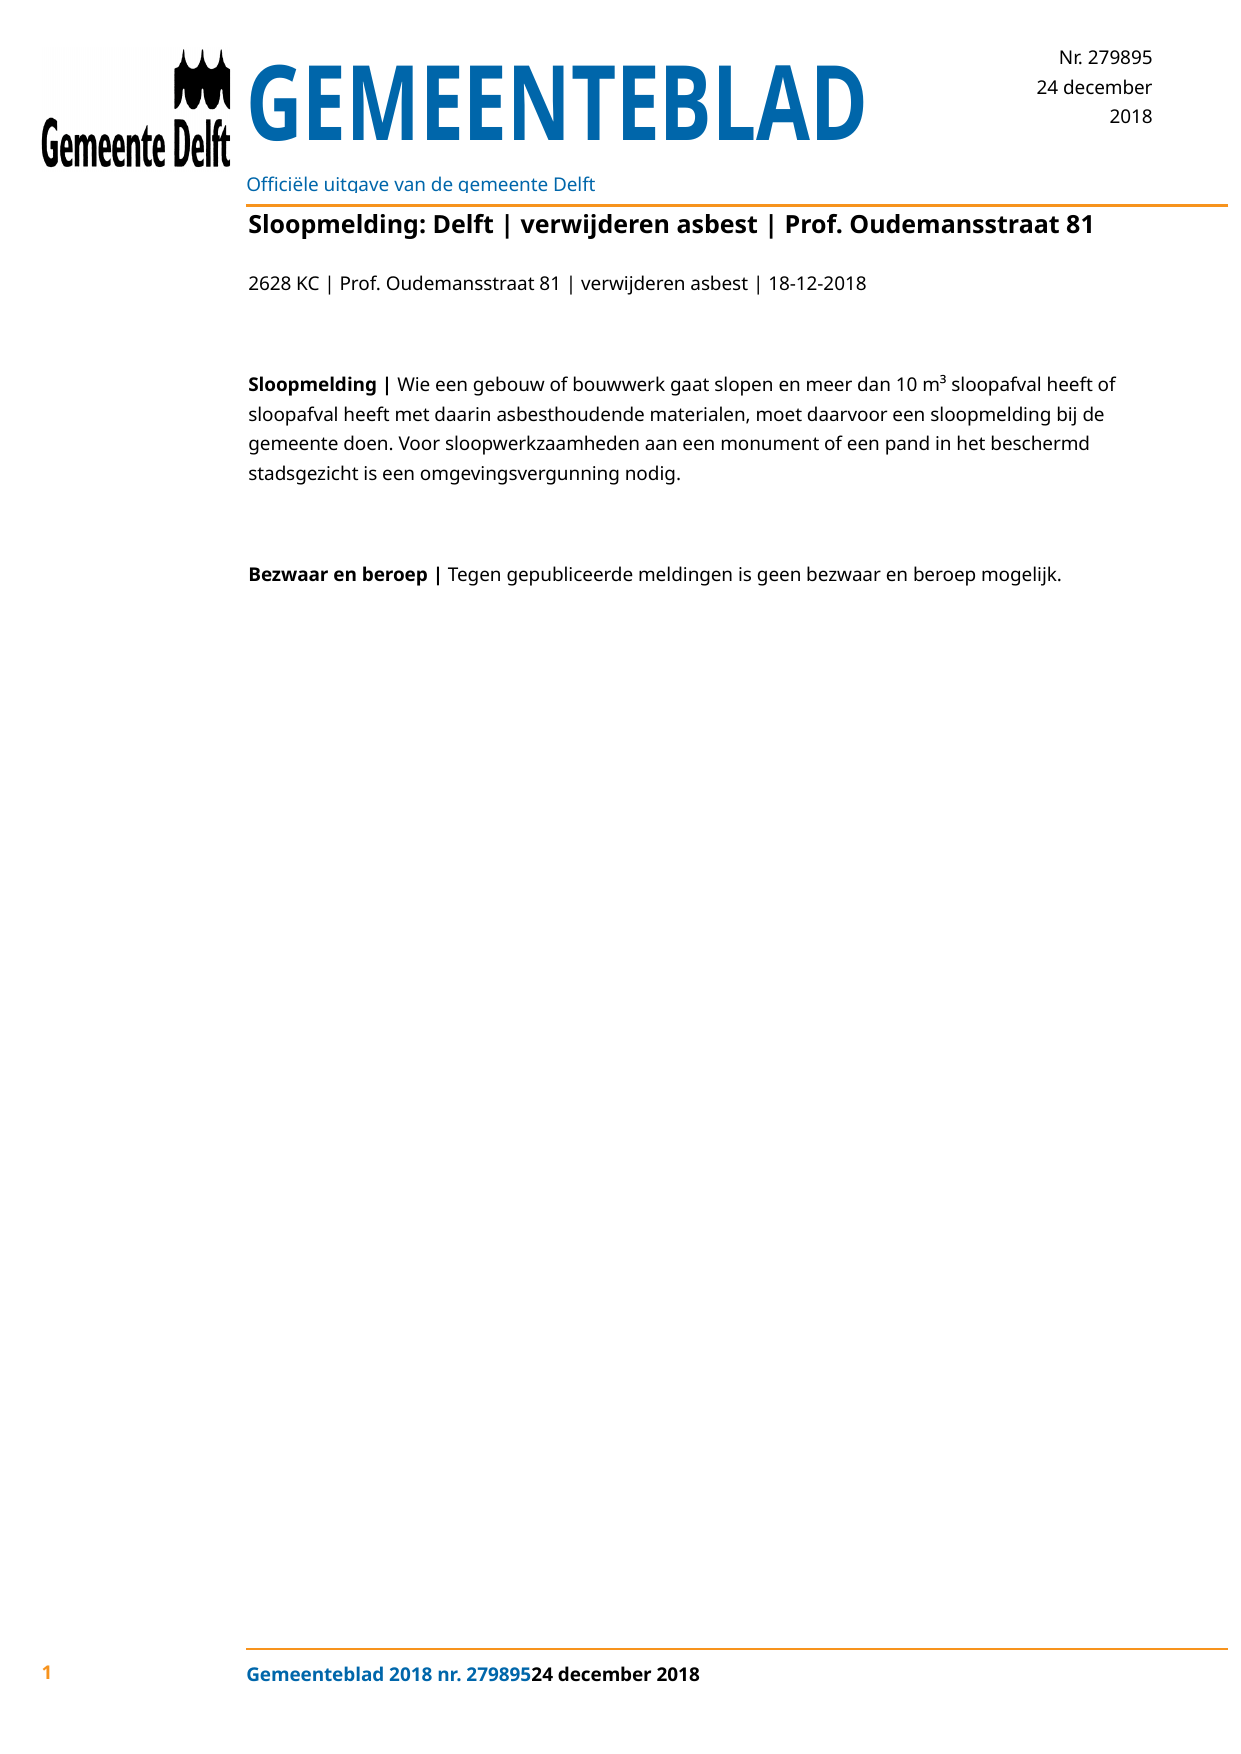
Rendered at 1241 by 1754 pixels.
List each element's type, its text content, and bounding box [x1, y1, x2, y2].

text Sloopmelding | Wie een gebouw of bouwwerk gaat slopen en meer dan 10 m³ sloopafval heeft of sloopafval heeft met daarin asbesthoudende materialen, moet daarvoor een sloopmelding bij de gemeente doen. Voor sloopwerkzaamheden aan een monument of een pand in het beschermd stadsgezicht is een omgevingsvergunning nodig. [248, 371, 1152, 486]
text Sloopmelding: Delft | verwijderen asbest | Prof. Oudemansstraat 81 [248, 207, 1152, 241]
text Bezwaar en beroep | Tegen gepubliceerde meldingen is geen bezwaar en beroep mogelijk. [248, 561, 1152, 586]
text 2628 KC | Prof. Oudemansstraat 81 | verwijderen asbest | 18-12-2018 [248, 270, 1152, 296]
picture [41, 47, 231, 172]
